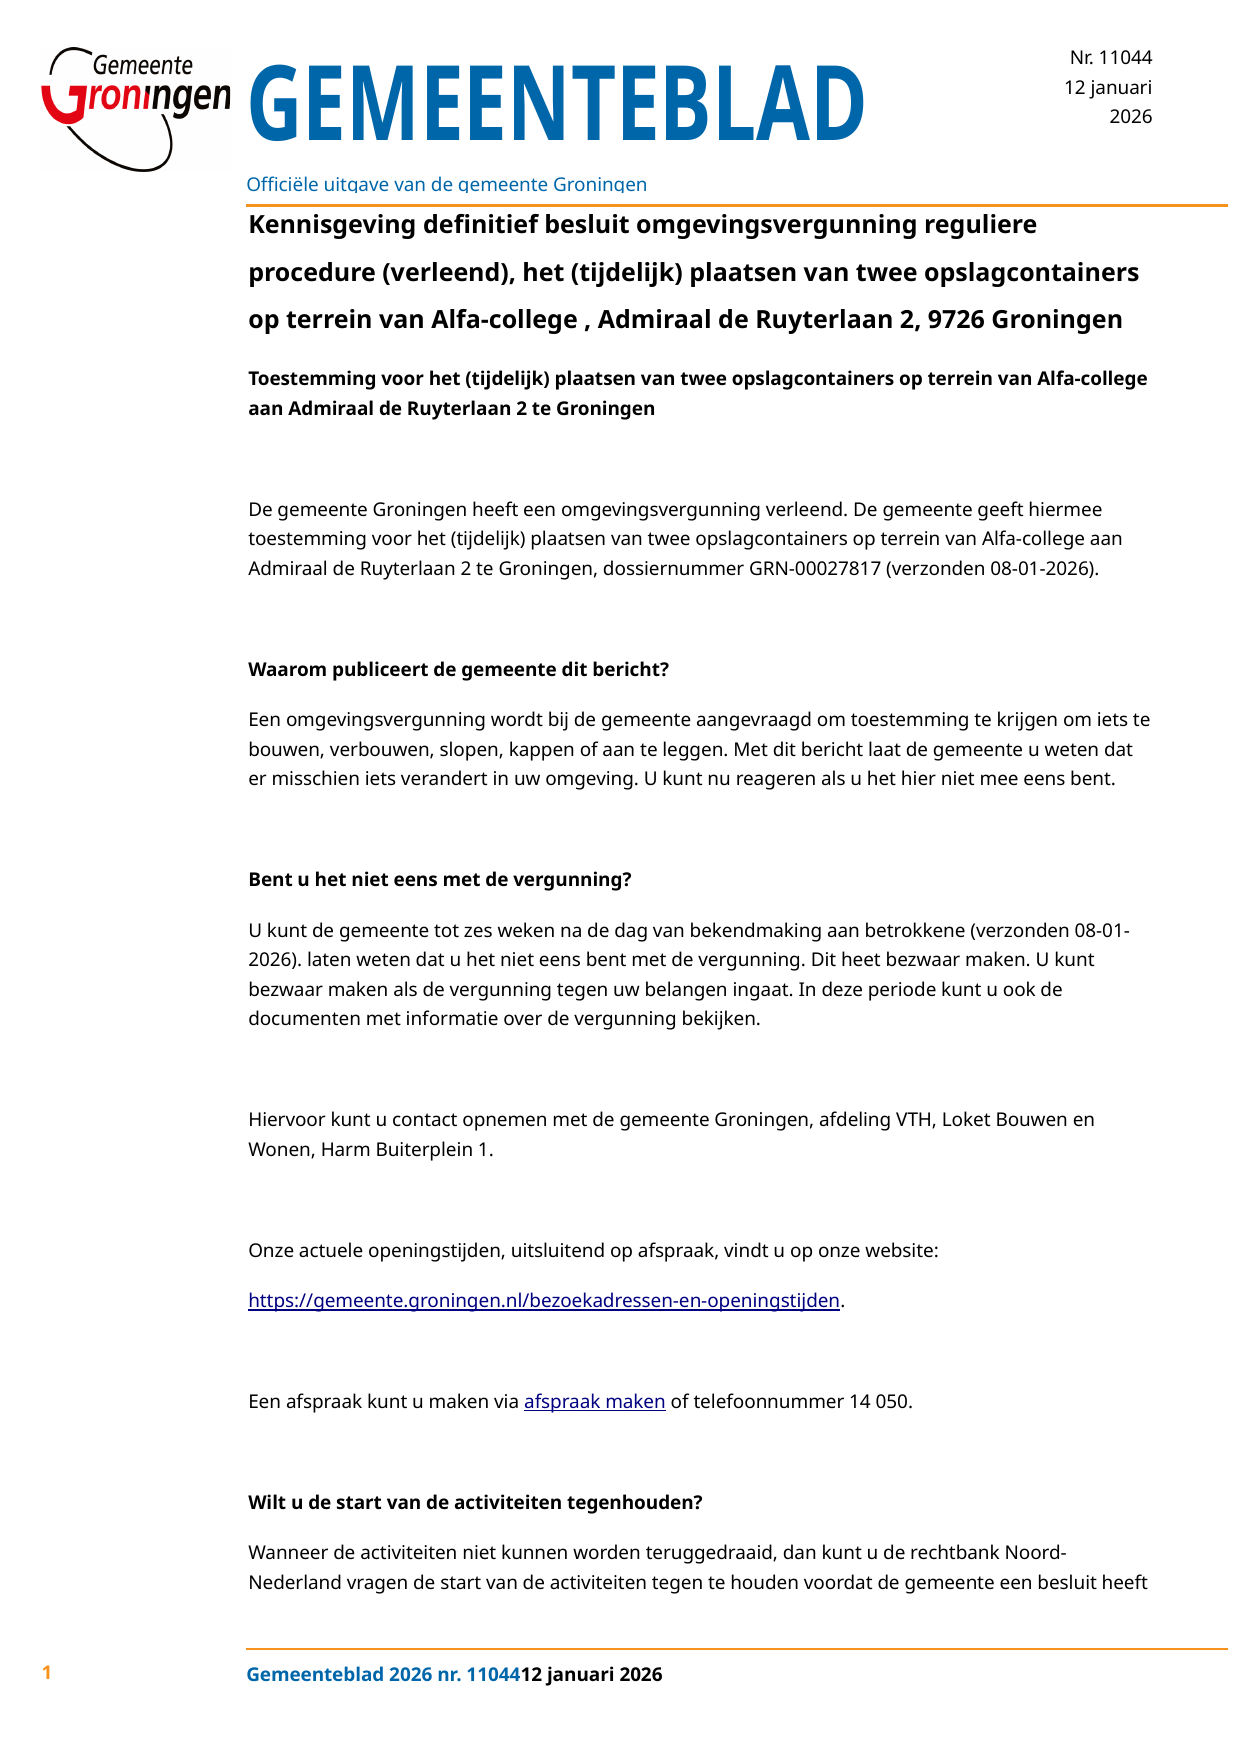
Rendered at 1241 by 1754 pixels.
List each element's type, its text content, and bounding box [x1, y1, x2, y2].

text De gemeente Groningen heeft een omgevingsvergunning verleend. De gemeente geeft hiermee toestemming voor het (tijdelijk) plaatsen van twee opslagcontainers op terrein van Alfa-college aan Admiraal de Ruyterlaan 2 te Groningen, dossiernummer GRN-00027817 (verzonden 08-01-2026). [248, 496, 1152, 581]
text Onze actuele openingstijden, uitsluitend op afspraak, vindt u op onze website: [248, 1237, 1152, 1262]
text Hiervoor kunt u contact opnemen met de gemeente Groningen, afdeling VTH, Loket Bouwen en Wonen, Harm Buiterplein 1. [248, 1106, 1152, 1162]
text Wanneer de activiteiten niet kunnen worden teruggedraaid, dan kunt u de rechtbank Noord-Nederland vragen de start van de activiteiten tegen te houden voordat de gemeente een besluit heeft [248, 1539, 1152, 1594]
text Bent u het niet eens met de vergunning? [248, 866, 1152, 892]
text Kennisgeving definitief besluit omgevingsvergunning reguliere procedure (verleend), het (tijdelijk) plaatsen van twee opslagcontainers op terrein van Alfa-college , Admiraal de Ruyterlaan 2, 9726 Groningen [248, 207, 1152, 336]
picture [41, 47, 231, 172]
text Wilt u de start van de activiteiten tegenhouden? [248, 1489, 1152, 1514]
text https://gemeente.groningen.nl/bezoekadressen-en-openingstijden. [248, 1287, 1152, 1313]
text Waarom publiceert de gemeente dit bericht? [248, 656, 1152, 682]
text U kunt de gemeente tot zes weken na de dag van bekendmaking aan betrokkene (verzonden 08-01-2026). laten weten dat u het niet eens bent met de vergunning. Dit heet bezwaar maken. U kunt bezwaar maken als de vergunning tegen uw belangen ingaat. In deze periode kunt u ook de documenten met informatie over de vergunning bekijken. [248, 917, 1152, 1031]
text Een afspraak kunt u maken via afspraak maken of telefoonnummer 14 050. [248, 1388, 1152, 1414]
text Toestemming voor het (tijdelijk) plaatsen van twee opslagcontainers op terrein van Alfa-college aan Admiraal de Ruyterlaan 2 te Groningen [248, 366, 1152, 421]
text Een omgevingsvergunning wordt bij de gemeente aangevraagd om toestemming te krijgen om iets te bouwen, verbouwen, slopen, kappen of aan te leggen. Met dit bericht laat de gemeente u weten dat er misschien iets verandert in uw omgeving. U kunt nu reageren als u het hier niet mee eens bent. [248, 706, 1152, 791]
